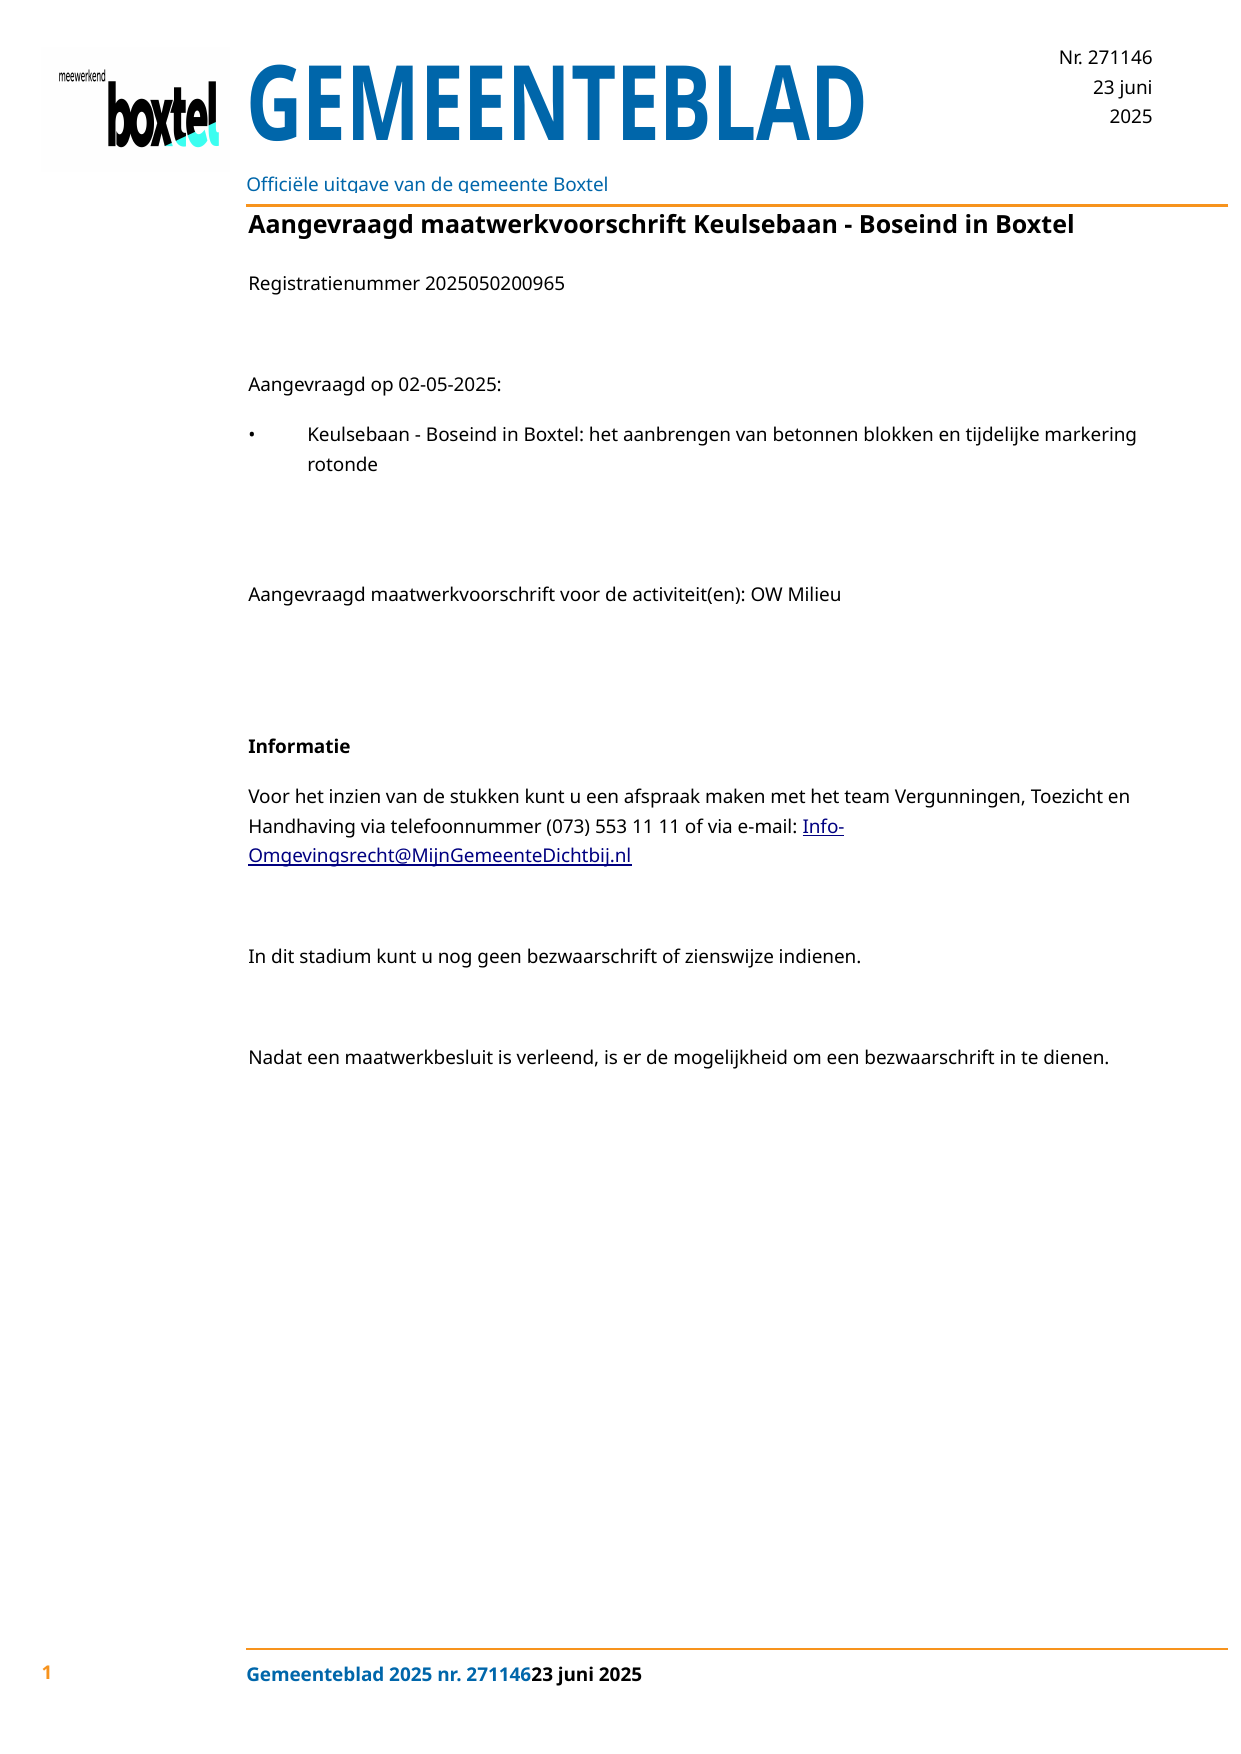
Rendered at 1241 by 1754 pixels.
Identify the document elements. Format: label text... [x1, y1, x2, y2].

picture [41, 47, 231, 172]
text Aangevraagd op 02-05-2025: [248, 371, 1152, 397]
text Voor het inzien van de stukken kunt u een afspraak maken met het team Vergunningen, Toezicht en Handhaving via telefoonnummer (073) 553 11 11 of via e-mail: Info-Omgevingsrecht@MijnGemeenteDichtbij.nl [248, 783, 1152, 868]
text Aangevraagd maatwerkvoorschrift Keulsebaan - Boseind in Boxtel [248, 207, 1152, 241]
text Informatie [248, 733, 1152, 758]
text In dit stadium kunt u nog geen bezwaarschrift of zienswijze indienen. [248, 943, 1152, 969]
text Nadat een maatwerkbesluit is verleend, is er de mogelijkheid om een bezwaarschrift in te dienen. [248, 1044, 1152, 1070]
list Keulsebaan - Boseind in Boxtel: het aanbrengen van betonnen blokken en tijdelijke markering rotonde [248, 422, 1152, 477]
text Aangevraagd maatwerkvoorschrift voor de activiteit(en): OW Milieu [248, 582, 1152, 607]
text Registratienummer 2025050200965 [248, 270, 1152, 296]
